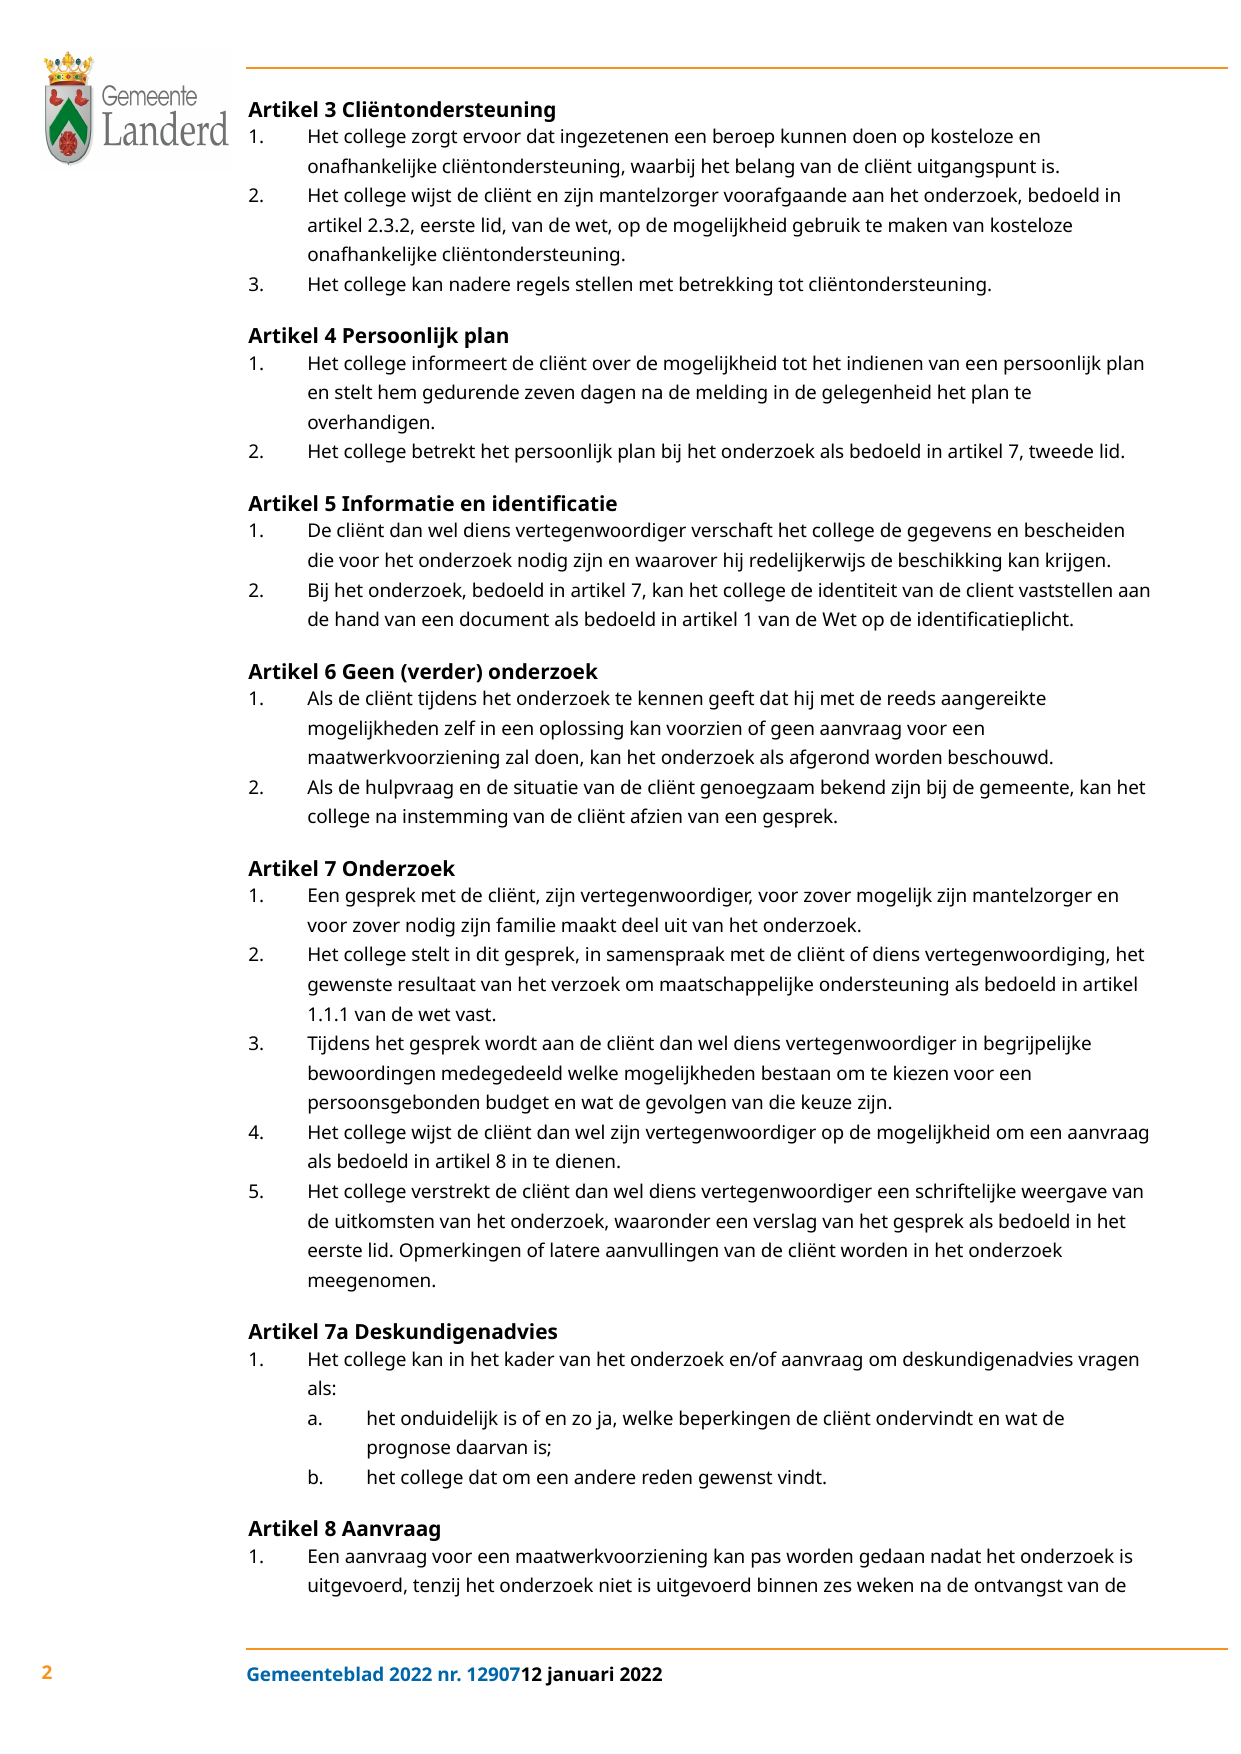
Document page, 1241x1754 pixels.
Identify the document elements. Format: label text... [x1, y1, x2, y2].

text Artikel 6 Geen (verder) onderzoek [248, 657, 1152, 685]
picture [41, 47, 231, 172]
list Het college zorgt ervoor dat ingezetenen een beroep kunnen doen op kosteloze en onafhankelijke cliëntondersteuning, waarbij het belang van de cliënt uitgangspunt is. [248, 123, 1152, 178]
list De cliënt dan wel diens vertegenwoordiger verschaft het college de gegevens en bescheiden die voor het onderzoek nodig zijn en waarover hij redelijkerwijs de beschikking kan krijgen. [248, 518, 1152, 573]
list Het college informeert de cliënt over de mogelijkheid tot het indienen van een persoonlijk plan en stelt hem gedurende zeven dagen na de melding in de gelegenheid het plan te overhandigen. [248, 350, 1152, 435]
list Als de hulpvraag en de situatie van de cliënt genoegzaam bekend zijn bij de gemeente, kan het college na instemming van de cliënt afzien van een gesprek. [248, 774, 1152, 829]
list Het college stelt in dit gesprek, in samenspraak met de cliënt of diens vertegenwoordiging, het gewenste resultaat van het verzoek om maatschappelijke ondersteuning als bedoeld in artikel 1.1.1 van de wet vast. [248, 942, 1152, 1026]
list Het college wijst de cliënt dan wel zijn vertegenwoordiger op de mogelijkheid om een aanvraag als bedoeld in artikel 8 in te dienen. [248, 1119, 1152, 1174]
text Artikel 7a Deskundigenadvies [248, 1317, 1152, 1346]
list Bij het onderzoek, bedoeld in artikel 7, kan het college de identiteit van de client vaststellen aan de hand van een document als bedoeld in artikel 1 van de Wet op de identificatieplicht. [248, 577, 1152, 632]
text Artikel 8 Aanvraag [248, 1514, 1152, 1543]
list Tijdens het gesprek wordt aan de cliënt dan wel diens vertegenwoordiger in begrijpelijke bewoordingen medegedeeld welke mogelijkheden bestaan om te kiezen voor een persoonsgebonden budget en wat de gevolgen van die keuze zijn. [248, 1030, 1152, 1115]
list Een gesprek met de cliënt, zijn vertegenwoordiger, voor zover mogelijk zijn mantelzorger en voor zover nodig zijn familie maakt deel uit van het onderzoek. [248, 882, 1152, 938]
list Het college verstrekt de cliënt dan wel diens vertegenwoordiger een schriftelijke weergave van de uitkomsten van het onderzoek, waaronder een verslag van het gesprek als bedoeld in het eerste lid. Opmerkingen of latere aanvullingen van de cliënt worden in het onderzoek meegenomen. [248, 1178, 1152, 1293]
text Artikel 4 Persoonlijk plan [248, 322, 1152, 350]
list Het college wijst de cliënt en zijn mantelzorger voorafgaande aan het onderzoek, bedoeld in artikel 2.3.2, eerste lid, van de wet, op de mogelijkheid gebruik te maken van kosteloze onafhankelijke cliëntondersteuning. [248, 182, 1152, 267]
text Artikel 5 Informatie en identificatie [248, 489, 1152, 518]
list het onduidelijk is of en zo ja, welke beperkingen de cliënt ondervindt en wat de prognose daarvan is; [307, 1405, 1152, 1460]
list Het college betrekt het persoonlijk plan bij het onderzoek als bedoeld in artikel 7, tweede lid. [248, 439, 1152, 464]
list Het college kan in het kader van het onderzoek en/of aanvraag om deskundigenadvies vragen als: [248, 1346, 1152, 1401]
list Het college kan nadere regels stellen met betrekking tot cliëntondersteuning. [248, 271, 1152, 297]
list Een aanvraag voor een maatwerkvoorziening kan pas worden gedaan nadat het onderzoek is uitgevoerd, tenzij het onderzoek niet is uitgevoerd binnen zes weken na de ontvangst van de [248, 1543, 1152, 1598]
text Artikel 7 Onderzoek [248, 854, 1152, 882]
list Als de cliënt tijdens het onderzoek te kennen geeft dat hij met de reeds aangereikte mogelijkheden zelf in een oplossing kan voorzien of geen aanvraag voor een maatwerkvoorziening zal doen, kan het onderzoek als afgerond worden beschouwd. [248, 685, 1152, 770]
list het college dat om een andere reden gewenst vindt. [307, 1464, 1152, 1490]
text Artikel 3 Cliëntondersteuning [248, 95, 1152, 123]
